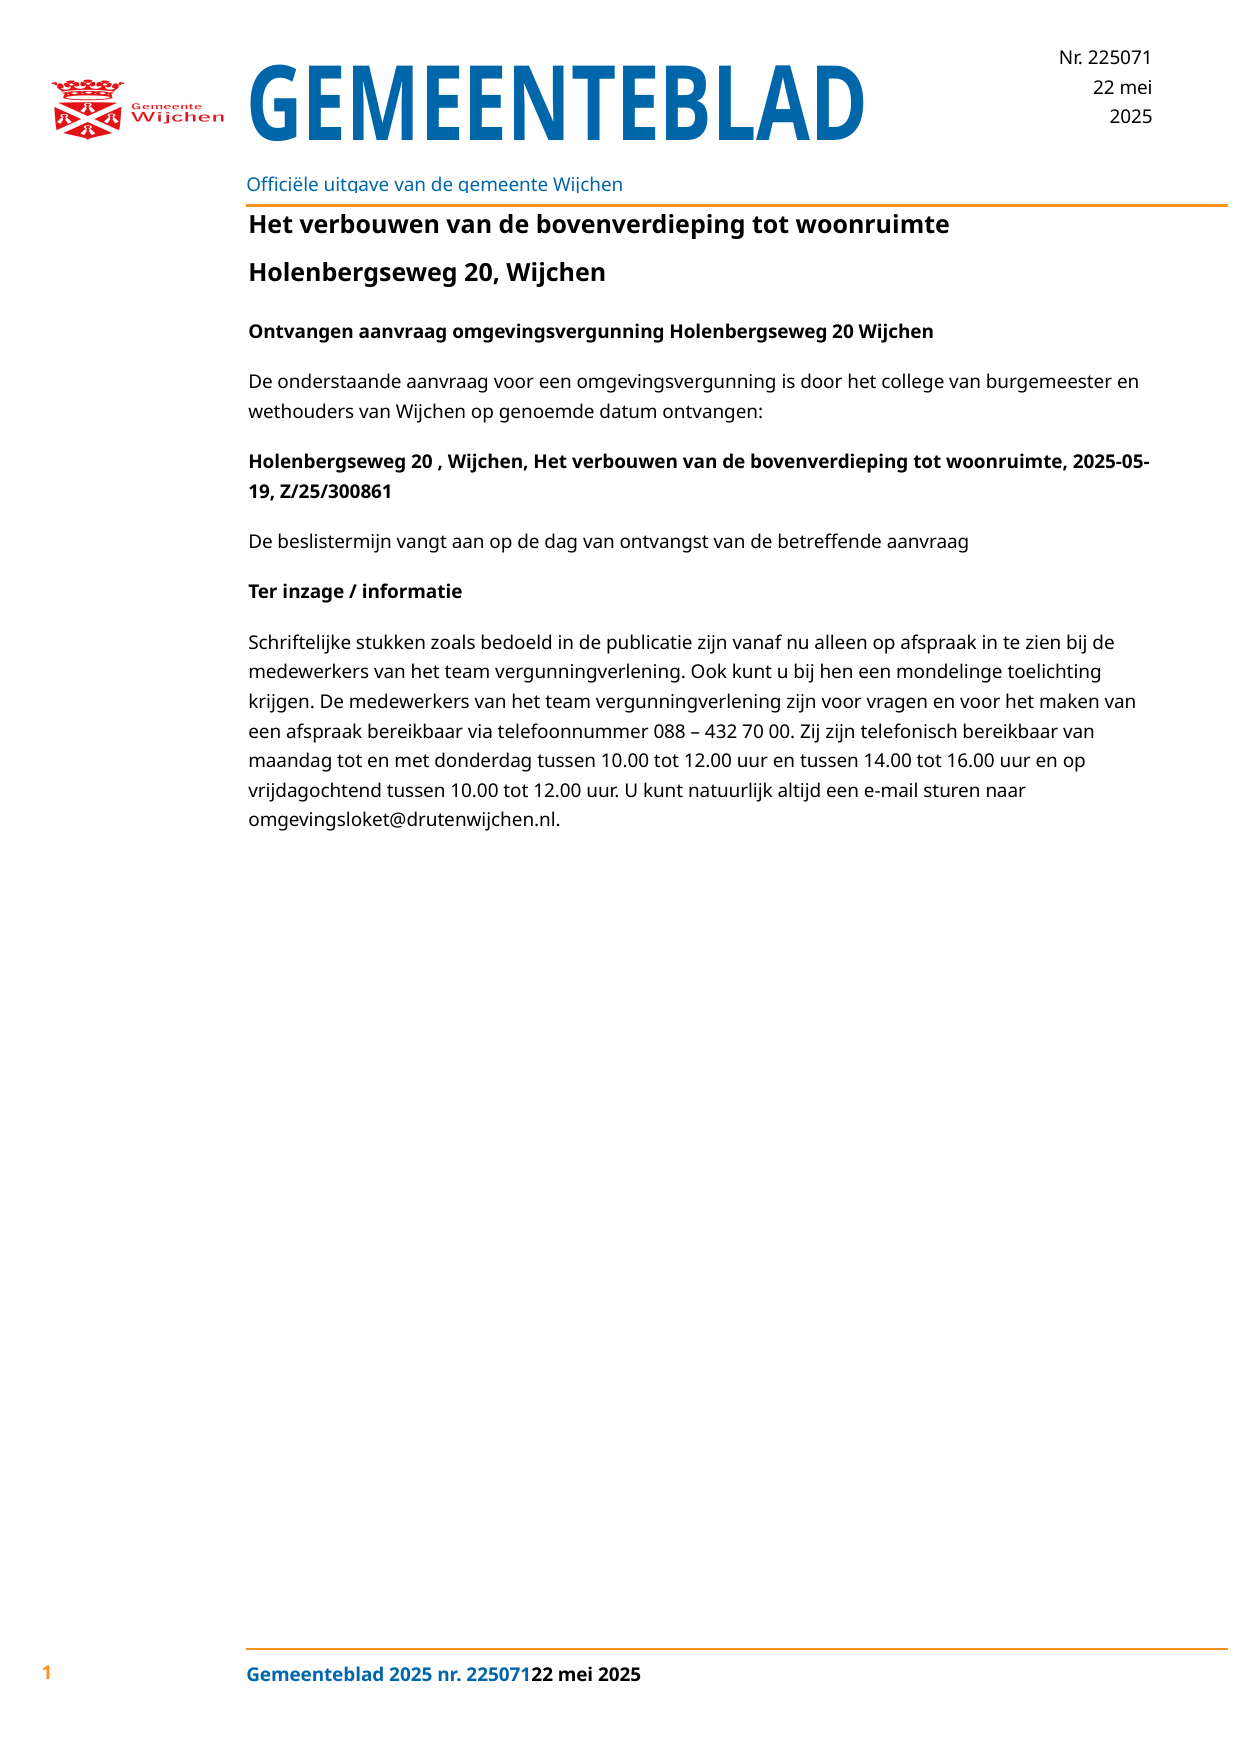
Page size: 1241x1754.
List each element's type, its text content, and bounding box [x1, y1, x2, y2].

text Het verbouwen van de bovenverdieping tot woonruimte Holenbergseweg 20, Wijchen [248, 207, 1152, 288]
text Schriftelijke stukken zoals bedoeld in de publicatie zijn vanaf nu alleen op afspraak in te zien bij de medewerkers van het team vergunningverlening. Ook kunt u bij hen een mondelinge toelichting krijgen. De medewerkers van het team vergunningverlening zijn voor vragen en voor het maken van een afspraak bereikbaar via telefoonnummer 088 – 432 70 00. Zij zijn telefonisch bereikbaar van maandag tot en met donderdag tussen 10.00 tot 12.00 uur en tussen 14.00 tot 16.00 uur en op vrijdagochtend tussen 10.00 tot 12.00 uur. U kunt natuurlijk altijd een e-mail sturen naar omgevingsloket@drutenwijchen.nl. [248, 629, 1152, 832]
text De onderstaande aanvraag voor een omgevingsvergunning is door het college van burgemeester en wethouders van Wijchen op genoemde datum ontvangen: [248, 368, 1152, 424]
text Holenbergseweg 20 , Wijchen, Het verbouwen van de bovenverdieping tot woonruimte, 2025-05-19, Z/25/300861 [248, 448, 1152, 504]
text Ontvangen aanvraag omgevingsvergunning Holenbergseweg 20 Wijchen [248, 318, 1152, 344]
text Ter inzage / informatie [248, 579, 1152, 604]
picture [41, 47, 231, 172]
text De beslistermijn vangt aan op de dag van ontvangst van de betreffende aanvraag [248, 528, 1152, 554]
